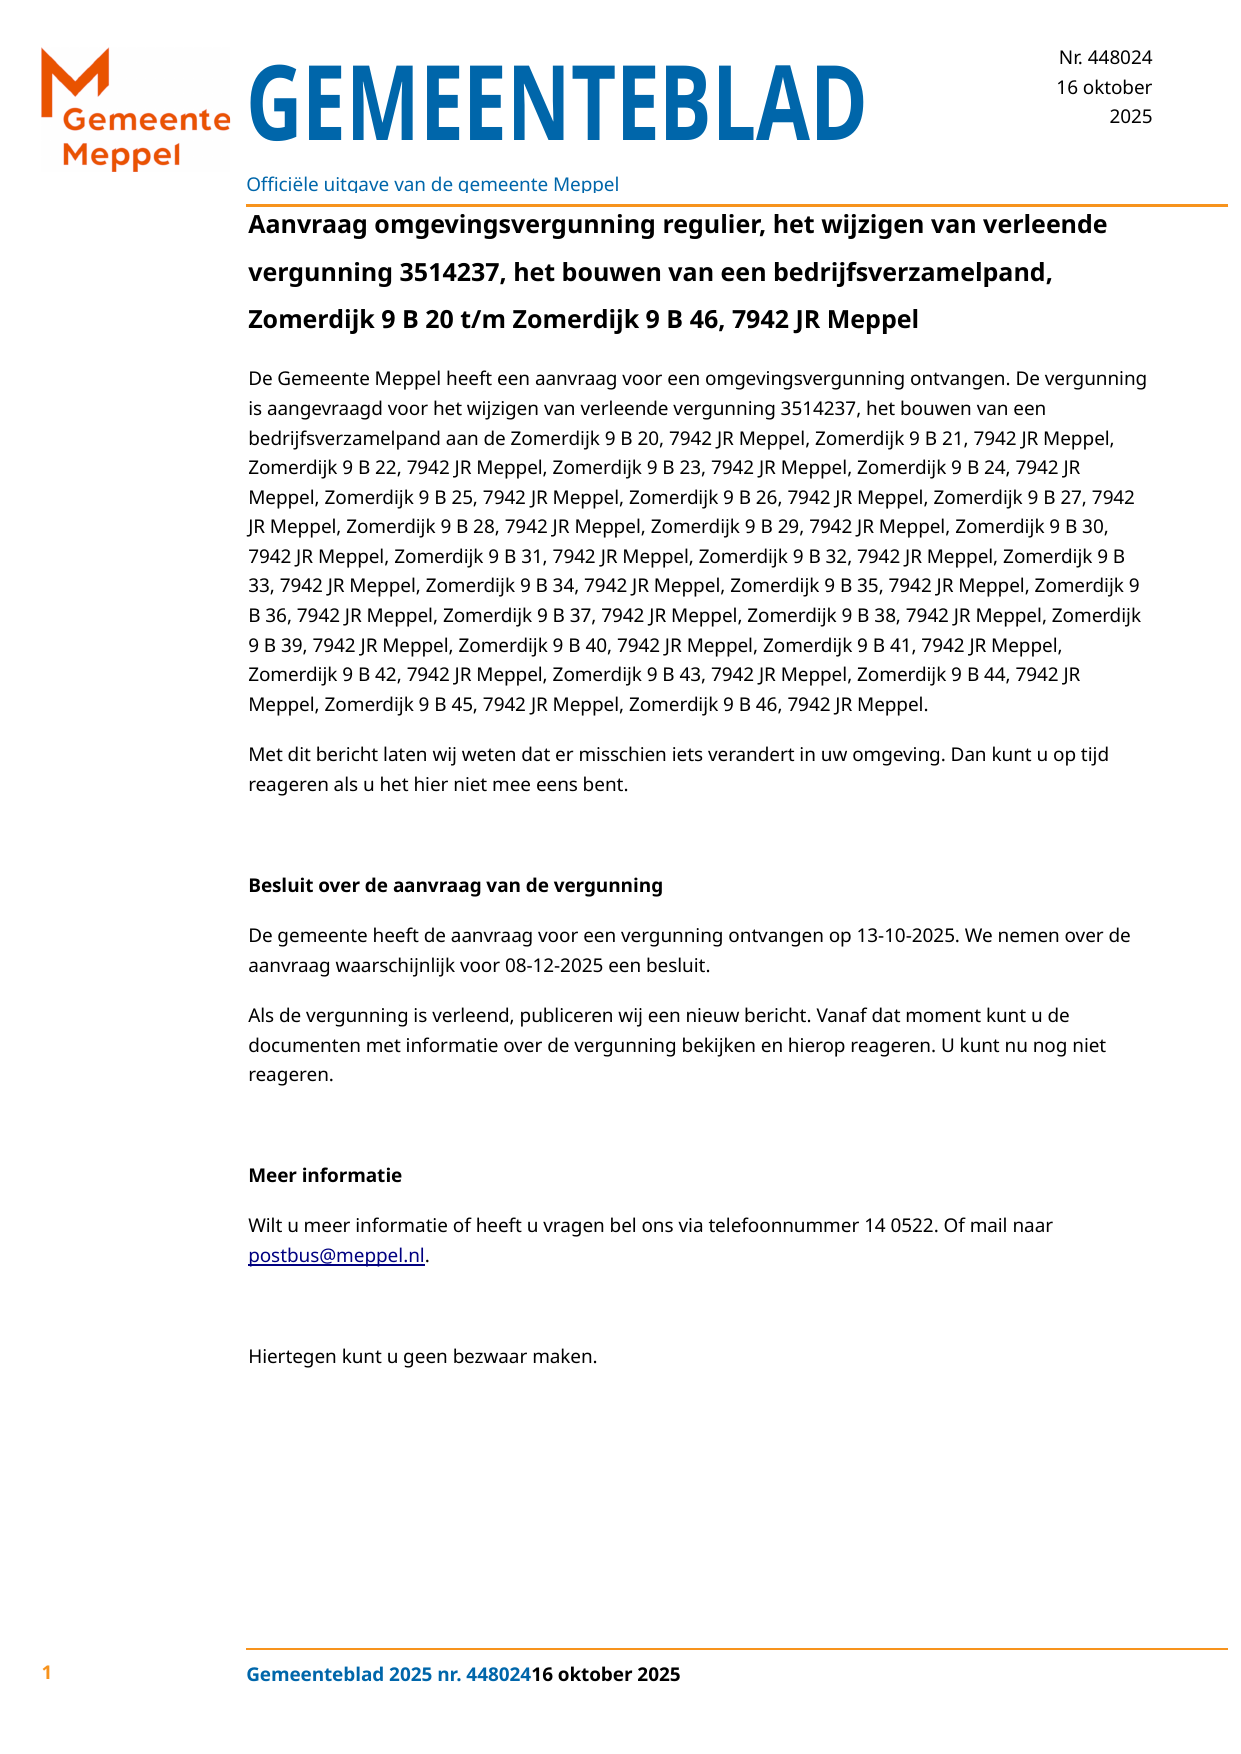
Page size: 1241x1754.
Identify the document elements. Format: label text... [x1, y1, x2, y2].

text Meer informatie [248, 1162, 1152, 1188]
text De Gemeente Meppel heeft een aanvraag voor een omgevingsvergunning ontvangen. De vergunning is aangevraagd voor het wijzigen van verleende vergunning 3514237, het bouwen van een bedrijfsverzamelpand aan de Zomerdijk 9 B 20, 7942 JR Meppel, Zomerdijk 9 B 21, 7942 JR Meppel, Zomerdijk 9 B 22, 7942 JR Meppel, Zomerdijk 9 B 23, 7942 JR Meppel, Zomerdijk 9 B 24, 7942 JR Meppel, Zomerdijk 9 B 25, 7942 JR Meppel, Zomerdijk 9 B 26, 7942 JR Meppel, Zomerdijk 9 B 27, 7942 JR Meppel, Zomerdijk 9 B 28, 7942 JR Meppel, Zomerdijk 9 B 29, 7942 JR Meppel, Zomerdijk 9 B 30, 7942 JR Meppel, Zomerdijk 9 B 31, 7942 JR Meppel, Zomerdijk 9 B 32, 7942 JR Meppel, Zomerdijk 9 B 33, 7942 JR Meppel, Zomerdijk 9 B 34, 7942 JR Meppel, Zomerdijk 9 B 35, 7942 JR Meppel, Zomerdijk 9 B 36, 7942 JR Meppel, Zomerdijk 9 B 37, 7942 JR Meppel, Zomerdijk 9 B 38, 7942 JR Meppel, Zomerdijk 9 B 39, 7942 JR Meppel, Zomerdijk 9 B 40, 7942 JR Meppel, Zomerdijk 9 B 41, 7942 JR Meppel, Zomerdijk 9 B 42, 7942 JR Meppel, Zomerdijk 9 B 43, 7942 JR Meppel, Zomerdijk 9 B 44, 7942 JR Meppel, Zomerdijk 9 B 45, 7942 JR Meppel, Zomerdijk 9 B 46, 7942 JR Meppel. [248, 366, 1152, 717]
picture [41, 47, 231, 172]
text Met dit bericht laten wij weten dat er misschien iets verandert in uw omgeving. Dan kunt u op tijd reageren als u het hier niet mee eens bent. [248, 741, 1152, 797]
text Hiertegen kunt u geen bezwaar maken. [248, 1343, 1152, 1369]
text Als de vergunning is verleend, publiceren wij een nieuw bericht. Vanaf dat moment kunt u de documenten met informatie over de vergunning bekijken en hierop reageren. U kunt nu nog niet reageren. [248, 1002, 1152, 1087]
text De gemeente heeft de aanvraag voor een vergunning ontvangen op 13-10-2025. We nemen over de aanvraag waarschijnlijk voor 08-12-2025 een besluit. [248, 922, 1152, 977]
text Besluit over de aanvraag van de vergunning [248, 872, 1152, 897]
text Wilt u meer informatie of heeft u vragen bel ons via telefoonnummer 14 0522. Of mail naar postbus@meppel.nl. [248, 1213, 1152, 1268]
text Aanvraag omgevingsvergunning regulier, het wijzigen van verleende vergunning 3514237, het bouwen van een bedrijfsverzamelpand, Zomerdijk 9 B 20 t/m Zomerdijk 9 B 46, 7942 JR Meppel [248, 207, 1152, 336]
